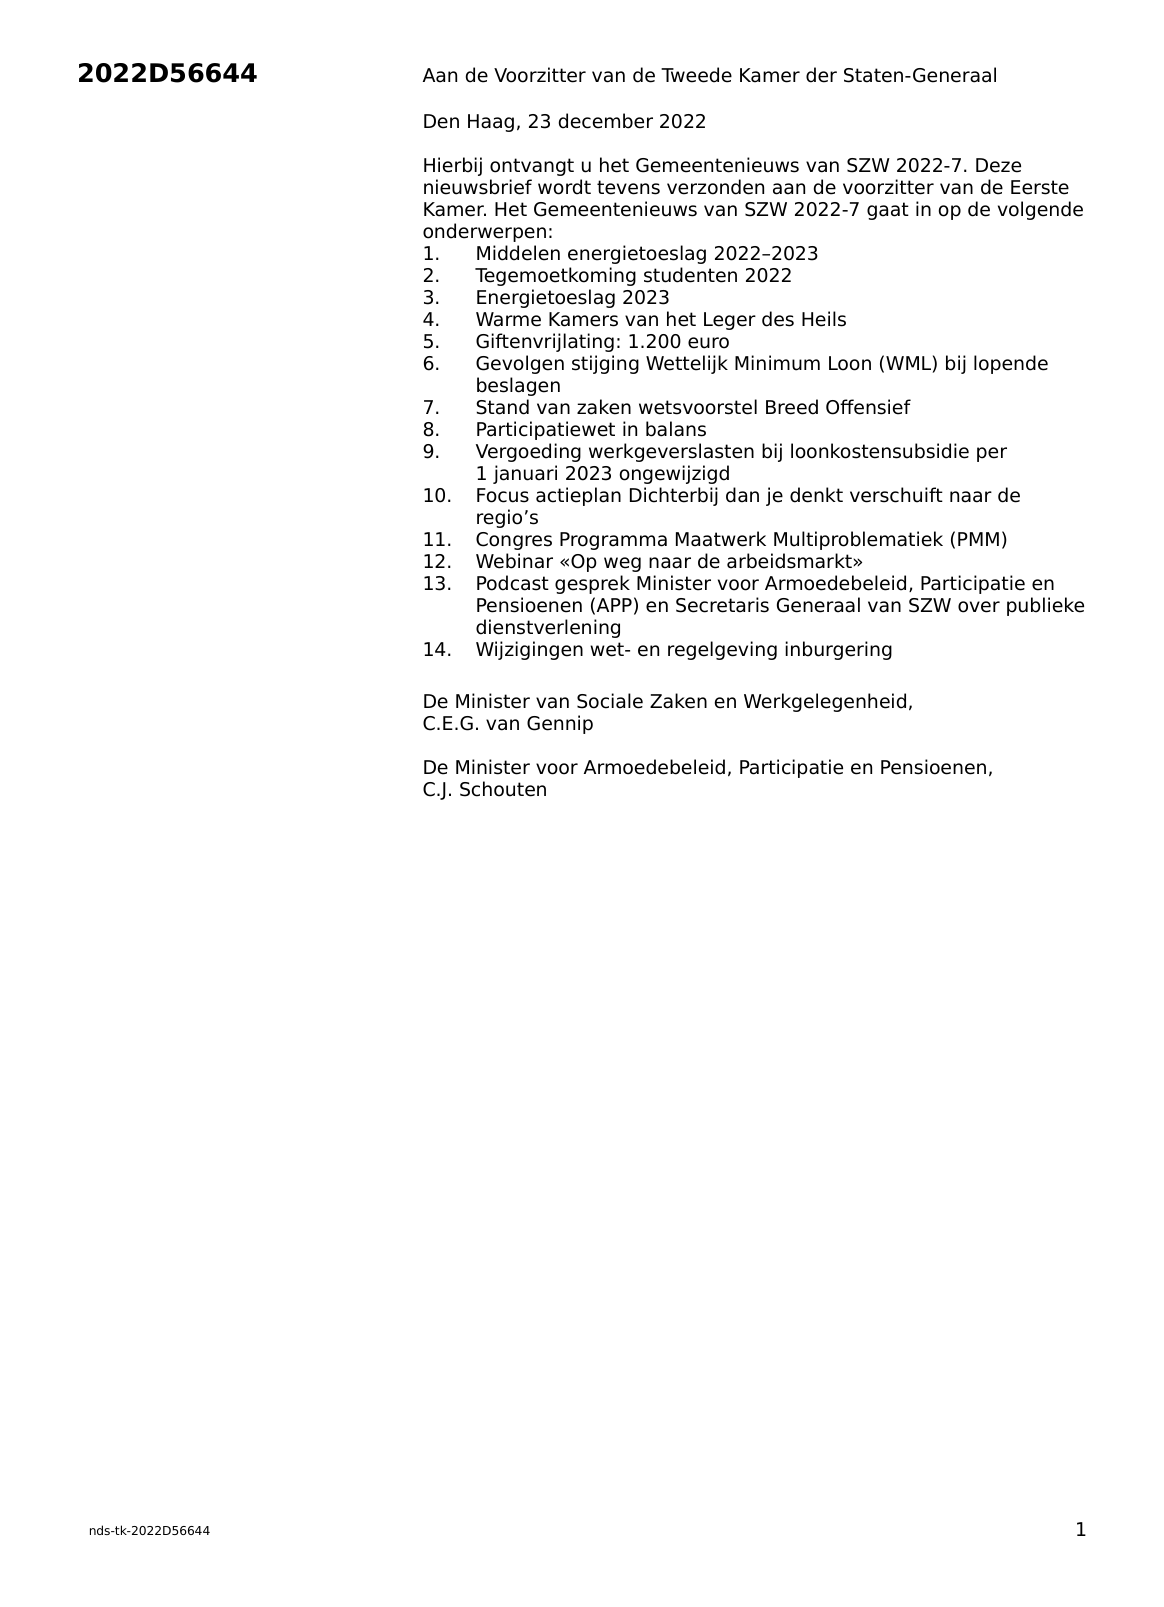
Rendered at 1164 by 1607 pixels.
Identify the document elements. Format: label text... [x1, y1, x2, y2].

text 1. Middelen energietoeslag 2022–2023 [422, 243, 1087, 265]
text 6. Gevolgen stijging Wettelijk Minimum Loon (WML) bij lopende beslagen [422, 353, 1087, 397]
text 9. Vergoeding werkgeverslasten bij loonkostensubsidie per 1 januari 2023 ongewijzigd [422, 441, 1087, 485]
text Den Haag, 23 december 2022 [422, 111, 1087, 133]
text 3. Energietoeslag 2023 [422, 287, 1087, 309]
text 4. Warme Kamers van het Leger des Heils [422, 309, 1087, 331]
text 8. Participatiewet in balans [422, 419, 1087, 441]
text De Minister van Sociale Zaken en Werkgelegenheid, C.E.G. van Gennip [422, 691, 1087, 734]
text 14. Wijzigingen wet- en regelgeving inburgering [422, 639, 1087, 661]
text 10. Focus actieplan Dichterbij dan je denkt verschuift naar de regio’s [422, 485, 1087, 529]
text 2022D56644 Aan de Voorzitter van de Tweede Kamer der Staten-Generaal [77, 59, 1087, 89]
text 7. Stand van zaken wetsvoorstel Breed Offensief [422, 397, 1087, 419]
text 5. Giftenvrijlating: 1.200 euro [422, 331, 1087, 353]
text De Minister voor Armoedebeleid, Participatie en Pensioenen, C.J. Schouten [422, 757, 1087, 801]
text nds-tk-2022D56644 [88, 1524, 323, 1538]
text 2. Tegemoetkoming studenten 2022 [422, 265, 1087, 287]
text 11. Congres Programma Maatwerk Multiproblematiek (PMM) [422, 529, 1087, 551]
text Hierbij ontvangt u het Gemeentenieuws van SZW 2022-7. Deze nieuwsbrief wordt tevens verzonden aan de voorzitter van de Eerste Kamer. Het Gemeentenieuws van SZW 2022-7 gaat in op de volgende onderwerpen: [422, 155, 1087, 243]
text 12. Webinar «Op weg naar de arbeidsmarkt» [422, 551, 1087, 573]
text 13. Podcast gesprek Minister voor Armoedebeleid, Participatie en Pensioenen (APP) en Secretaris Generaal van SZW over publieke dienstverlening [422, 573, 1087, 639]
